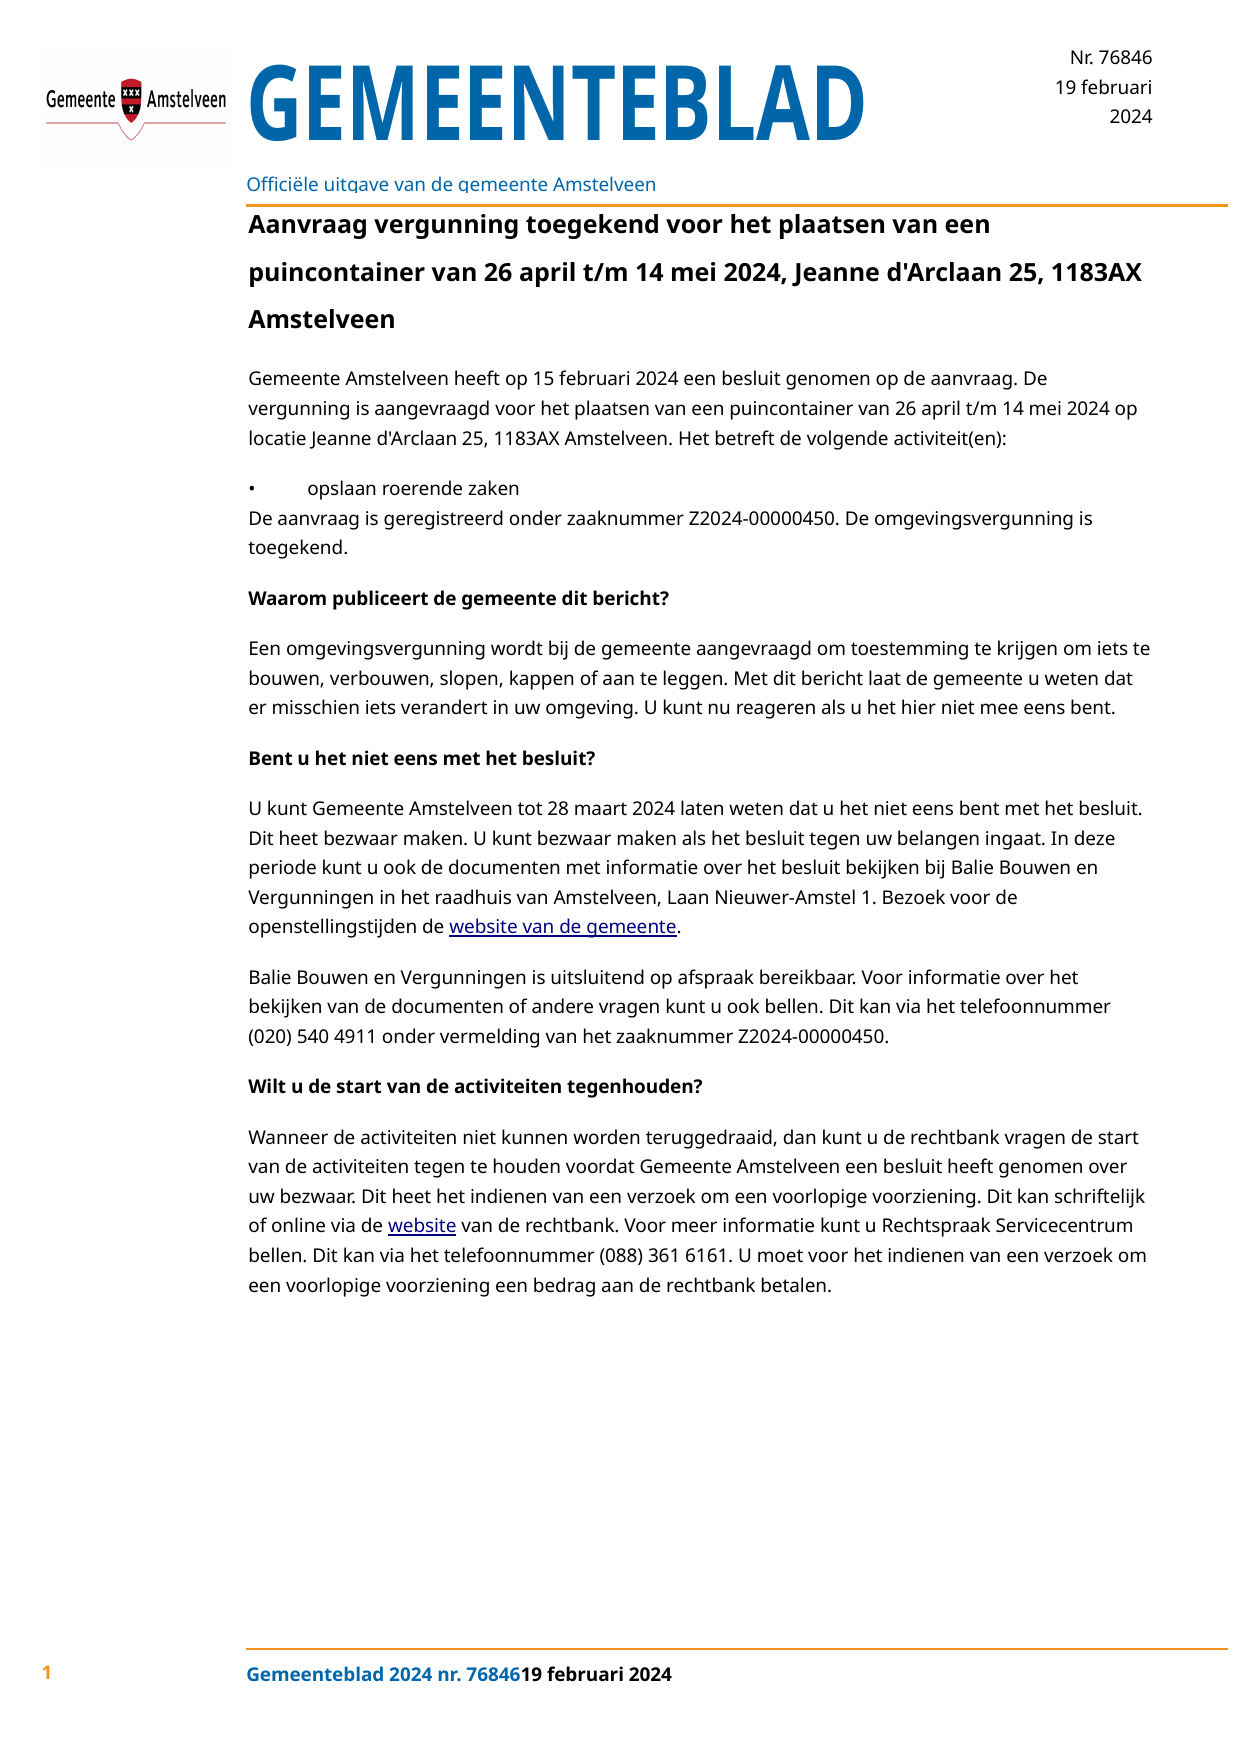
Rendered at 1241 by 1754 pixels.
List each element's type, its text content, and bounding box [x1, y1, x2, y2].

text Balie Bouwen en Vergunningen is uitsluitend op afspraak bereikbaar. Voor informatie over het bekijken van de documenten of andere vragen kunt u ook bellen. Dit kan via het telefoonnummer (020) 540 4911 onder vermelding van het zaaknummer Z2024-00000450. [248, 964, 1152, 1049]
text Aanvraag vergunning toegekend voor het plaatsen van een puincontainer van 26 april t/m 14 mei 2024, Jeanne d'Arclaan 25, 1183AX Amstelveen [248, 207, 1152, 336]
text Gemeente Amstelveen heeft op 15 februari 2024 een besluit genomen op de aanvraag. De vergunning is aangevraagd voor het plaatsen van een puincontainer van 26 april t/m 14 mei 2024 op locatie Jeanne d'Arclaan 25, 1183AX Amstelveen. Het betreft de volgende activiteit(en): [248, 366, 1152, 450]
text Bent u het niet eens met het besluit? [248, 745, 1152, 770]
text Een omgevingsvergunning wordt bij de gemeente aangevraagd om toestemming te krijgen om iets te bouwen, verbouwen, slopen, kappen of aan te leggen. Met dit bericht laat de gemeente u weten dat er misschien iets verandert in uw omgeving. U kunt nu reageren als u het hier niet mee eens bent. [248, 635, 1152, 720]
list opslaan roerende zaken [248, 475, 1152, 501]
text Wanneer de activiteiten niet kunnen worden teruggedraaid, dan kunt u de rechtbank vragen de start van de activiteiten tegen te houden voordat Gemeente Amstelveen een besluit heeft genomen over uw bezwaar. Dit heet het indienen van een verzoek om een voorlopige voorziening. Dit kan schriftelijk of online via de website van de rechtbank. Voor meer informatie kunt u Rechtspraak Servicecentrum bellen. Dit kan via het telefoonnummer (088) 361 6161. U moet voor het indienen van een verzoek om een voorlopige voorziening een bedrag aan de rechtbank betalen. [248, 1124, 1152, 1297]
picture [41, 47, 231, 172]
text U kunt Gemeente Amstelveen tot 28 maart 2024 laten weten dat u het niet eens bent met het besluit. Dit heet bezwaar maken. U kunt bezwaar maken als het besluit tegen uw belangen ingaat. In deze periode kunt u ook de documenten met informatie over het besluit bekijken bij Balie Bouwen en Vergunningen in het raadhuis van Amstelveen, Laan Nieuwer-Amstel 1. Bezoek voor de openstellingstijden de website van de gemeente. [248, 795, 1152, 939]
text De aanvraag is geregistreerd onder zaaknummer Z2024-00000450. De omgevingsvergunning is toegekend. [248, 505, 1152, 560]
text Wilt u de start van de activiteiten tegenhouden? [248, 1073, 1152, 1099]
text Waarom publiceert de gemeente dit bericht? [248, 585, 1152, 610]
